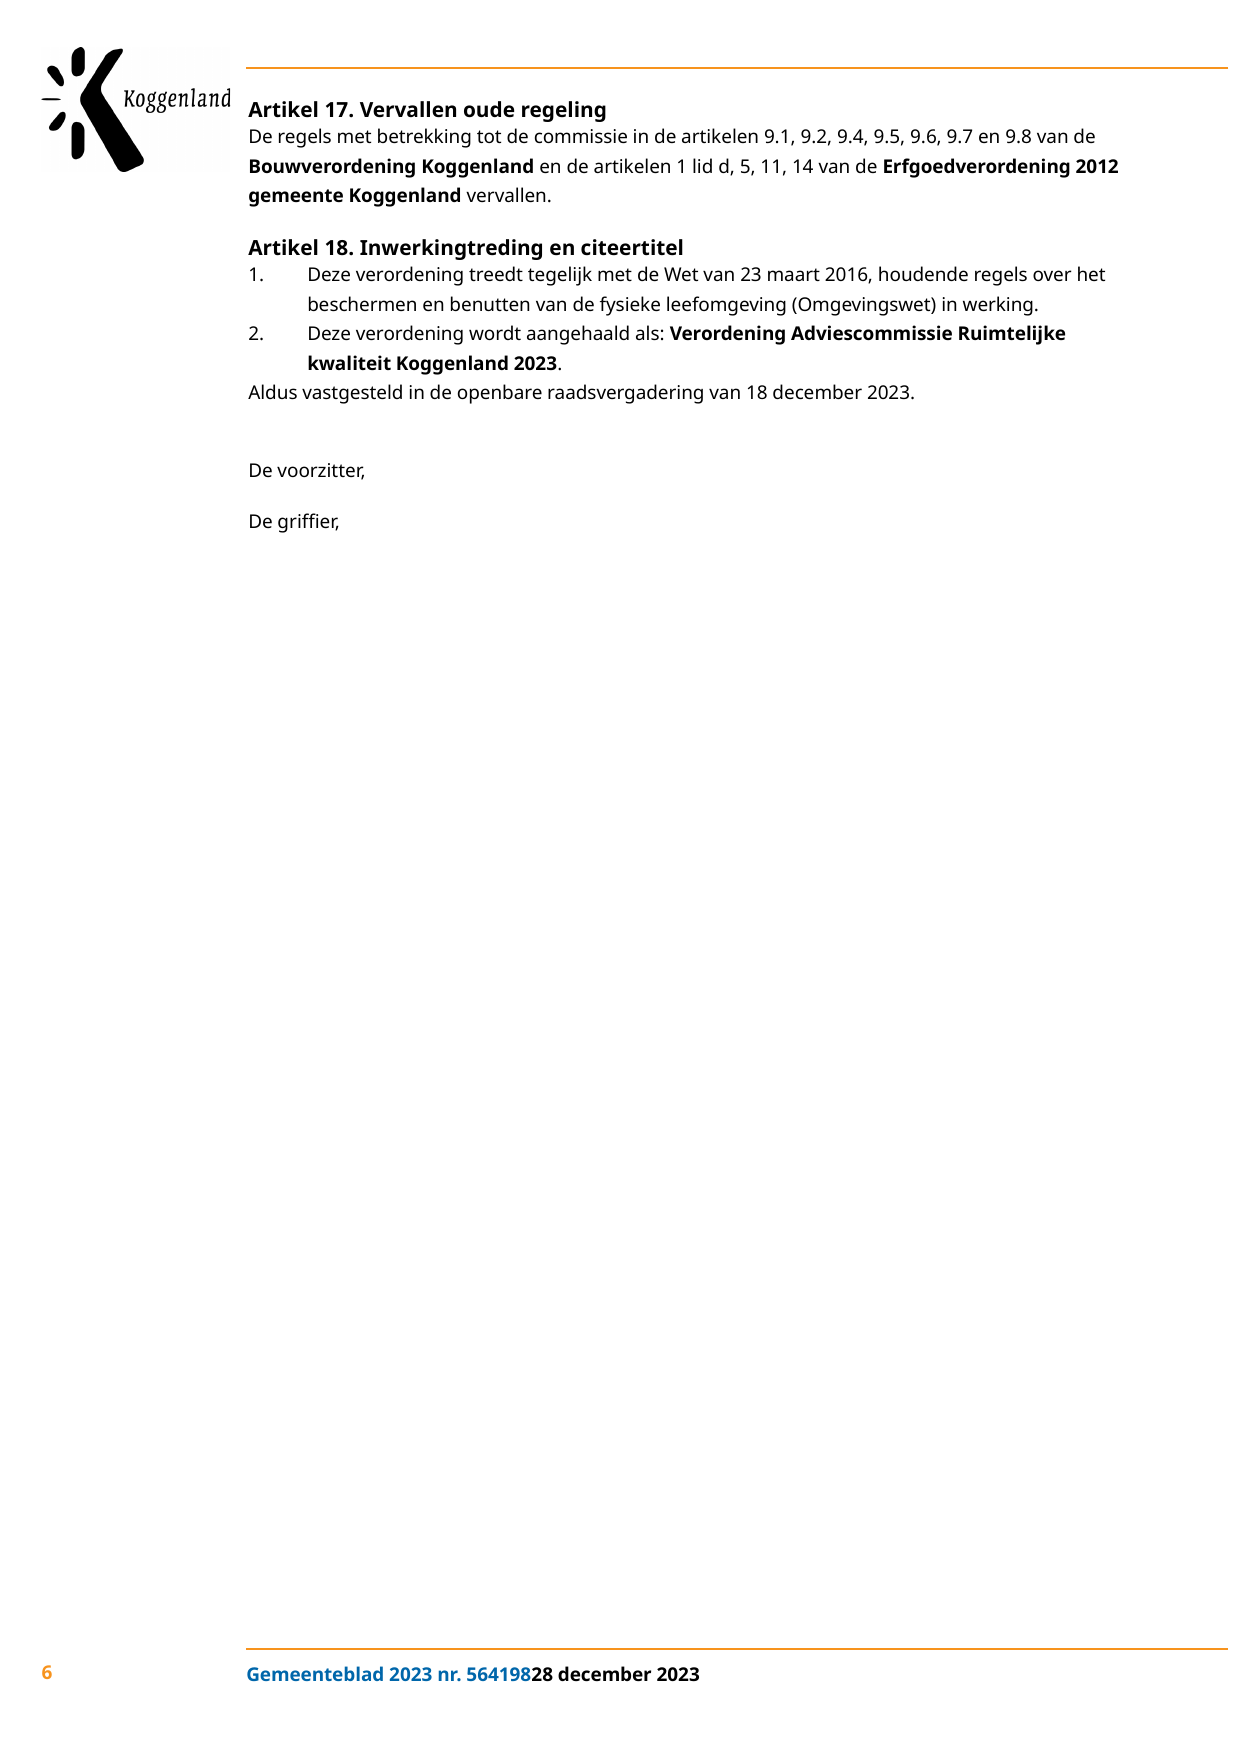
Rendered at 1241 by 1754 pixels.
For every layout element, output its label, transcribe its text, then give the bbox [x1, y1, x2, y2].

text Artikel 17. Vervallen oude regeling [248, 95, 1152, 123]
text De voorzitter, [248, 457, 1152, 482]
text Aldus vastgesteld in de openbare raadsvergadering van 18 december 2023. [248, 379, 1152, 405]
picture [41, 47, 231, 172]
text De regels met betrekking tot de commissie in de artikelen 9.1, 9.2, 9.4, 9.5, 9.6, 9.7 en 9.8 van de Bouwverordening Koggenland en de artikelen 1 lid d, 5, 11, 14 van de Erfgoedverordening 2012 gemeente Koggenland vervallen. [248, 123, 1152, 208]
list Deze verordening treedt tegelijk met de Wet van 23 maart 2016, houdende regels over het beschermen en benutten van de fysieke leefomgeving (Omgevingswet) in werking. [248, 261, 1152, 317]
text Artikel 18. Inwerkingtreding en citeertitel [248, 233, 1152, 261]
text De griffier, [248, 508, 1152, 534]
list Deze verordening wordt aangehaald als: Verordening Adviescommissie Ruimtelijke kwaliteit Koggenland 2023. [248, 320, 1152, 376]
